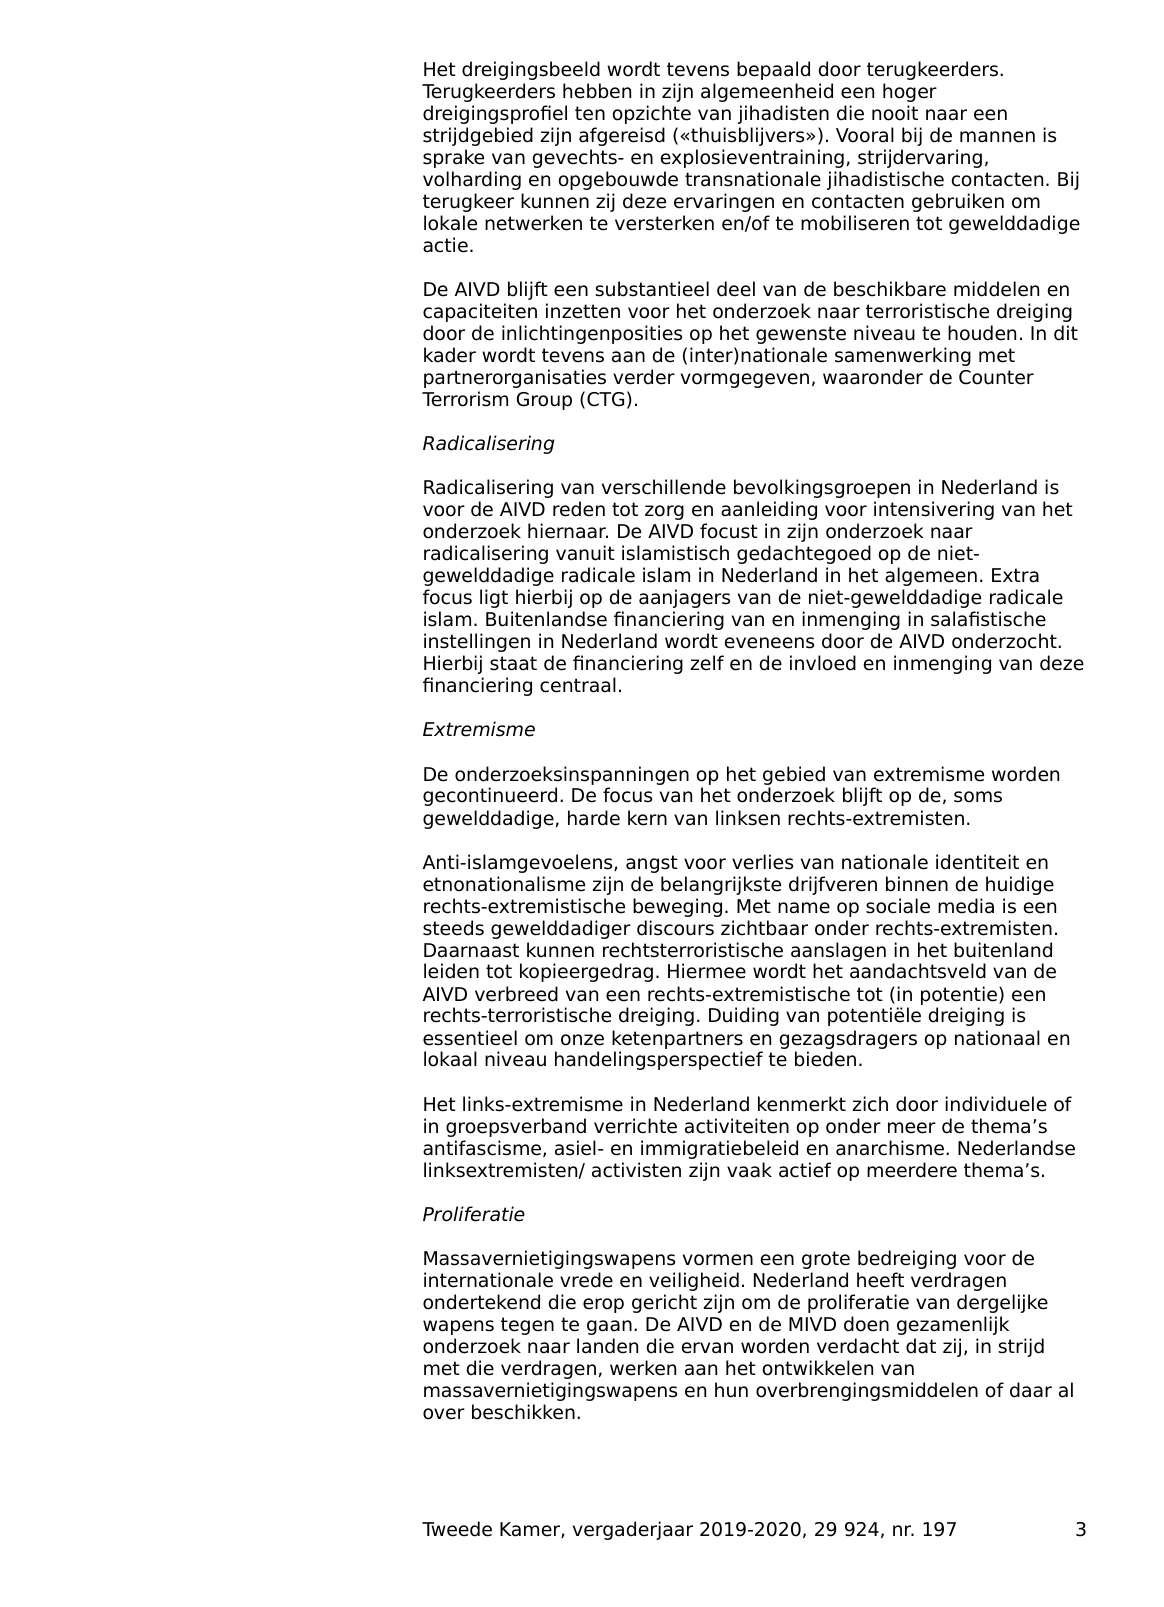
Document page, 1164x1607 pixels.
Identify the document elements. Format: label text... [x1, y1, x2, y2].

subtitle Radicalisering [422, 433, 1087, 455]
text De AIVD blijft een substantieel deel van de beschikbare middelen en capaciteiten inzetten voor het onderzoek naar terroristische dreiging door de inlichtingenposities op het gewenste niveau te houden. In dit kader wordt tevens aan de (inter)nationale samenwerking met partnerorganisaties verder vormgegeven, waaronder de Counter Terrorism Group (CTG). [422, 279, 1087, 411]
text Anti-islamgevoelens, angst voor verlies van nationale identiteit en etnonationalisme zijn de belangrijkste drijfveren binnen de huidige rechts-extremistische beweging. Met name op sociale media is een steeds gewelddadiger discours zichtbaar onder rechts-extremisten. Daarnaast kunnen rechtsterroristische aanslagen in het buitenland leiden tot kopieergedrag. Hiermee wordt het aandachtsveld van de AIVD verbreed van een rechts-extremistische tot (in potentie) een rechts-terroristische dreiging. Duiding van potentiële dreiging is essentieel om onze ketenpartners en gezagsdragers op nationaal en lokaal niveau handelingsperspectief te bieden. [422, 852, 1087, 1071]
text Massavernietigingswapens vormen een grote bedreiging voor de internationale vrede en veiligheid. Nederland heeft verdragen ondertekend die erop gericht zijn om de proliferatie van dergelijke wapens tegen te gaan. De AIVD en de MIVD doen gezamenlijk onderzoek naar landen die ervan worden verdacht dat zij, in strijd met die verdragen, werken aan het ontwikkelen van massavernietigingswapens en hun overbrengingsmiddelen of daar al over beschikken. [422, 1248, 1087, 1424]
text Radicalisering van verschillende bevolkingsgroepen in Nederland is voor de AIVD reden tot zorg en aanleiding voor intensivering van het onderzoek hiernaar. De AIVD focust in zijn onderzoek naar radicalisering vanuit islamistisch gedachtegoed op de niet-gewelddadige radicale islam in Nederland in het algemeen. Extra focus ligt hierbij op de aanjagers van de niet-gewelddadige radicale islam. Buitenlandse financiering van en inmenging in salafistische instellingen in Nederland wordt eveneens door de AIVD onderzocht. Hierbij staat de financiering zelf en de invloed en inmenging van deze financiering centraal. [422, 477, 1087, 697]
subtitle Proliferatie [422, 1204, 1087, 1226]
text De onderzoeksinspanningen op het gebied van extremisme worden gecontinueerd. De focus van het onderzoek blijft op de, soms gewelddadige, harde kern van linksen rechts-extremisten. [422, 763, 1087, 829]
text Het dreigingsbeeld wordt tevens bepaald door terugkeerders. Terugkeerders hebben in zijn algemeenheid een hoger dreigingsprofiel ten opzichte van jihadisten die nooit naar een strijdgebied zijn afgereisd («thuisblijvers»). Vooral bij de mannen is sprake van gevechts- en explosieventraining, strijdervaring, volharding en opgebouwde transnationale jihadistische contacten. Bij terugkeer kunnen zij deze ervaringen en contacten gebruiken om lokale netwerken te versterken en/of te mobiliseren tot gewelddadige actie. [422, 59, 1087, 257]
subtitle Extremisme [422, 719, 1087, 741]
text Het links-extremisme in Nederland kenmerkt zich door individuele of in groepsverband verrichte activiteiten op onder meer de thema’s antifascisme, asiel- en immigratiebeleid en anarchisme. Nederlandse linksextremisten/ activisten zijn vaak actief op meerdere thema’s. [422, 1093, 1087, 1181]
